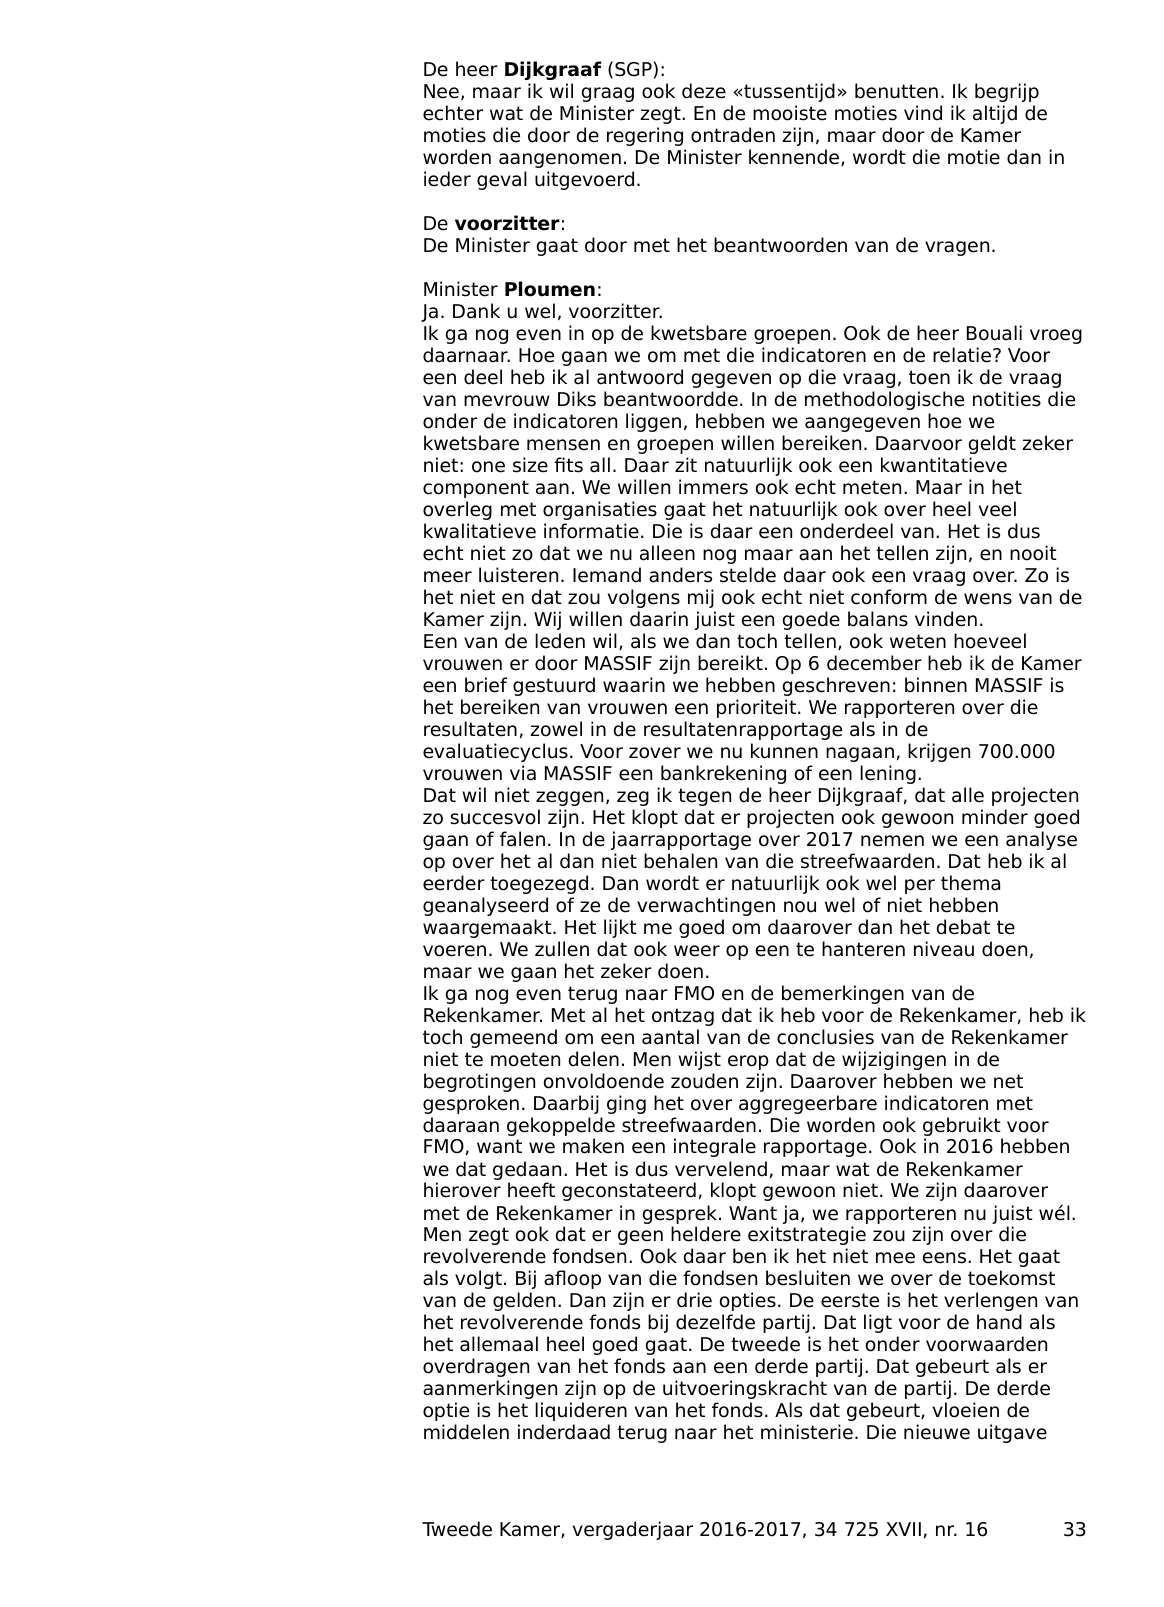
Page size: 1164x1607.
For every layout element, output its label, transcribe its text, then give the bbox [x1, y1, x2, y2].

text Ik ga nog even in op de kwetsbare groepen. Ook de heer Bouali vroeg daarnaar. Hoe gaan we om met die indicatoren en de relatie? Voor een deel heb ik al antwoord gegeven op die vraag, toen ik de vraag van mevrouw Diks beantwoordde. In de methodologische notities die onder de indicatoren liggen, hebben we aangegeven hoe we kwetsbare mensen en groepen willen bereiken. Daarvoor geldt zeker niet: one size fits all. Daar zit natuurlijk ook een kwantitatieve component aan. We willen immers ook echt meten. Maar in het overleg met organisaties gaat het natuurlijk ook over heel veel kwalitatieve informatie. Die is daar een onderdeel van. Het is dus echt niet zo dat we nu alleen nog maar aan het tellen zijn, en nooit meer luisteren. Iemand anders stelde daar ook een vraag over. Zo is het niet en dat zou volgens mij ook echt niet conform de wens van de Kamer zijn. Wij willen daarin juist een goede balans vinden. [422, 323, 1087, 631]
text Dat wil niet zeggen, zeg ik tegen de heer Dijkgraaf, dat alle projecten zo succesvol zijn. Het klopt dat er projecten ook gewoon minder goed gaan of falen. In de jaarrapportage over 2017 nemen we een analyse op over het al dan niet behalen van die streefwaarden. Dat heb ik al eerder toegezegd. Dan wordt er natuurlijk ook wel per thema geanalyseerd of ze de verwachtingen nou wel of niet hebben waargemaakt. Het lijkt me goed om daarover dan het debat te voeren. We zullen dat ook weer op een te hanteren niveau doen, maar we gaan het zeker doen. [422, 785, 1087, 983]
text Nee, maar ik wil graag ook deze «tussentijd» benutten. Ik begrijp echter wat de Minister zegt. En de mooiste moties vind ik altijd de moties die door de regering ontraden zijn, maar door de Kamer worden aangenomen. De Minister kennende, wordt die motie dan in ieder geval uitgevoerd. [422, 81, 1087, 191]
text Een van de leden wil, als we dan toch tellen, ook weten hoeveel vrouwen er door MASSIF zijn bereikt. Op 6 december heb ik de Kamer een brief gestuurd waarin we hebben geschreven: binnen MASSIF is het bereiken van vrouwen een prioriteit. We rapporteren over die resultaten, zowel in de resultatenrapportage als in de evaluatiecyclus. Voor zover we nu kunnen nagaan, krijgen 700.000 vrouwen via MASSIF een bankrekening of een lening. [422, 631, 1087, 785]
text Ja. Dank u wel, voorzitter. [422, 301, 1087, 323]
text De heer Dijkgraaf (SGP): [422, 59, 1087, 81]
text De Minister gaat door met het beantwoorden van de vragen. [422, 235, 1087, 257]
text Minister Ploumen: [422, 279, 1087, 301]
text Men zegt ook dat er geen heldere exitstrategie zou zijn over die revolverende fondsen. Ook daar ben ik het niet mee eens. Het gaat als volgt. Bij afloop van die fondsen besluiten we over de toekomst van de gelden. Dan zijn er drie opties. De eerste is het verlengen van het revolverende fonds bij dezelfde partij. Dat ligt voor de hand als het allemaal heel goed gaat. De tweede is het onder voorwaarden overdragen van het fonds aan een derde partij. Dat gebeurt als er aanmerkingen zijn op de uitvoeringskracht van de partij. De derde optie is het liquideren van het fonds. Als dat gebeurt, vloeien de middelen inderdaad terug naar het ministerie. Die nieuwe uitgave [422, 1224, 1087, 1444]
text Ik ga nog even terug naar FMO en de bemerkingen van de Rekenkamer. Met al het ontzag dat ik heb voor de Rekenkamer, heb ik toch gemeend om een aantal van de conclusies van de Rekenkamer niet te moeten delen. Men wijst erop dat de wijzigingen in de begrotingen onvoldoende zouden zijn. Daarover hebben we net gesproken. Daarbij ging het over aggregeerbare indicatoren met daaraan gekoppelde streefwaarden. Die worden ook gebruikt voor FMO, want we maken een integrale rapportage. Ook in 2016 hebben we dat gedaan. Het is dus vervelend, maar wat de Rekenkamer hierover heeft geconstateerd, klopt gewoon niet. We zijn daarover met de Rekenkamer in gesprek. Want ja, we rapporteren nu juist wél. [422, 983, 1087, 1224]
text De voorzitter: [422, 213, 1087, 235]
